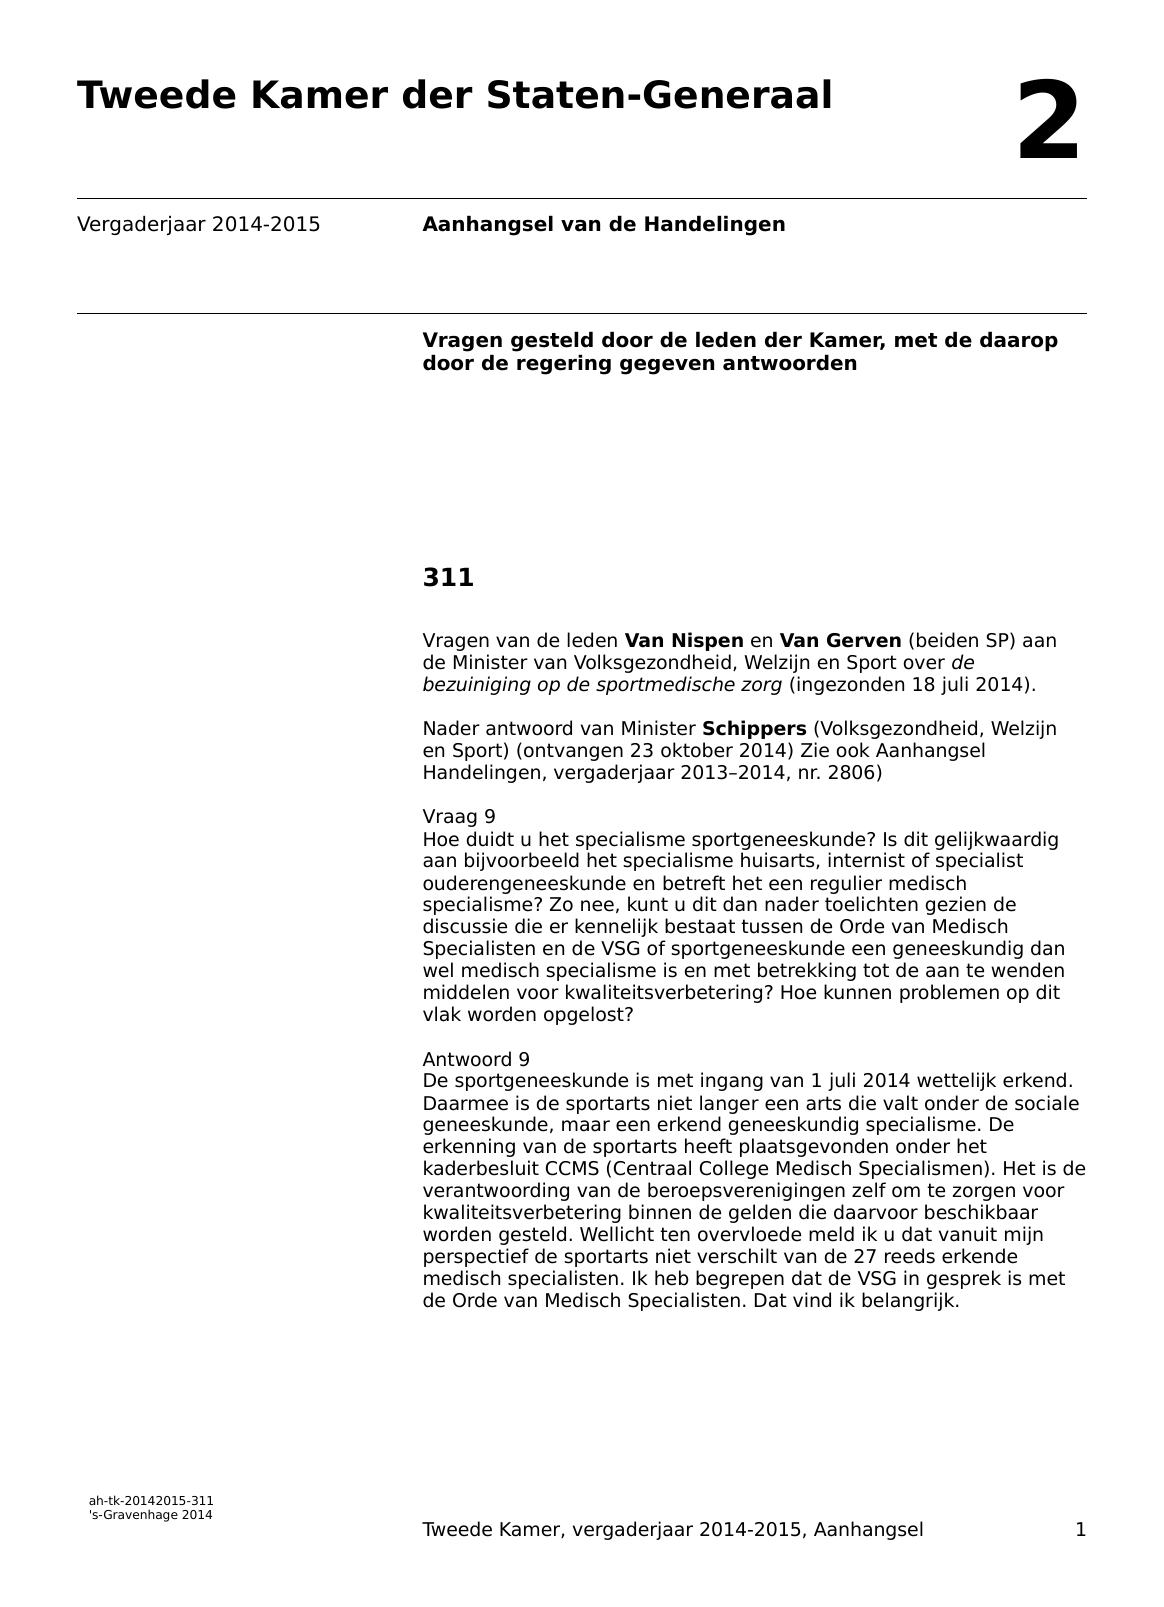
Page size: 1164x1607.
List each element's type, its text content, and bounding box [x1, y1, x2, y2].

table_cell Vergaderjaar 2014-2015 [77, 199, 422, 313]
text Vraag 9 [422, 806, 1087, 828]
text 's-Gravenhage 2014 [88, 1508, 323, 1522]
text ah-tk-20142015-311 [88, 1494, 323, 1508]
text 311 [422, 563, 1087, 592]
text Nader antwoord van Minister Schippers (Volksgezondheid, Welzijn en Sport) (ontvangen 23 oktober 2014) Zie ook Aanhangsel Handelingen, vergaderjaar 2013–2014, nr. 2806) [422, 718, 1087, 784]
text Antwoord 9 [422, 1048, 1087, 1070]
table_header Tweede Kamer der Staten-Generaal [77, 59, 886, 198]
table_cell [77, 314, 422, 375]
text Hoe duidt u het specialisme sportgeneeskunde? Is dit gelijkwaardig aan bijvoorbeeld het specialisme huisarts, internist of specialist ouderengeneeskunde en betreft het een regulier medisch specialisme? Zo nee, kunt u dit dan nader toelichten gezien de discussie die er kennelijk bestaat tussen de Orde van Medisch Specialisten en de VSG of sportgeneeskunde een geneeskundig dan wel medisch specialisme is en met betrekking tot de aan te wenden middelen voor kwaliteitsverbetering? Hoe kunnen problemen op dit vlak worden opgelost? [422, 828, 1087, 1026]
table_cell Vragen gesteld door de leden der Kamer, met de daarop door de regering gegeven antwoorden [422, 314, 1087, 375]
table_header 2 [886, 59, 1087, 198]
text Vragen van de leden Van Nispen en Van Gerven (beiden SP) aan de Minister van Volksgezondheid, Welzijn en Sport over de bezuiniging op de sportmedische zorg (ingezonden 18 juli 2014). [422, 630, 1087, 696]
text De sportgeneeskunde is met ingang van 1 juli 2014 wettelijk erkend. Daarmee is de sportarts niet langer een arts die valt onder de sociale geneeskunde, maar een erkend geneeskundig specialisme. De erkenning van de sportarts heeft plaatsgevonden onder het kaderbesluit CCMS (Centraal College Medisch Specialismen). Het is de verantwoording van de beroepsverenigingen zelf om te zorgen voor kwaliteitsverbetering binnen de gelden die daarvoor beschikbaar worden gesteld. Wellicht ten overvloede meld ik u dat vanuit mijn perspectief de sportarts niet verschilt van de 27 reeds erkende medisch specialisten. Ik heb begrepen dat de VSG in gesprek is met de Orde van Medisch Specialisten. Dat vind ik belangrijk. [422, 1070, 1087, 1312]
table_cell Aanhangsel van de Handelingen [422, 199, 1087, 313]
